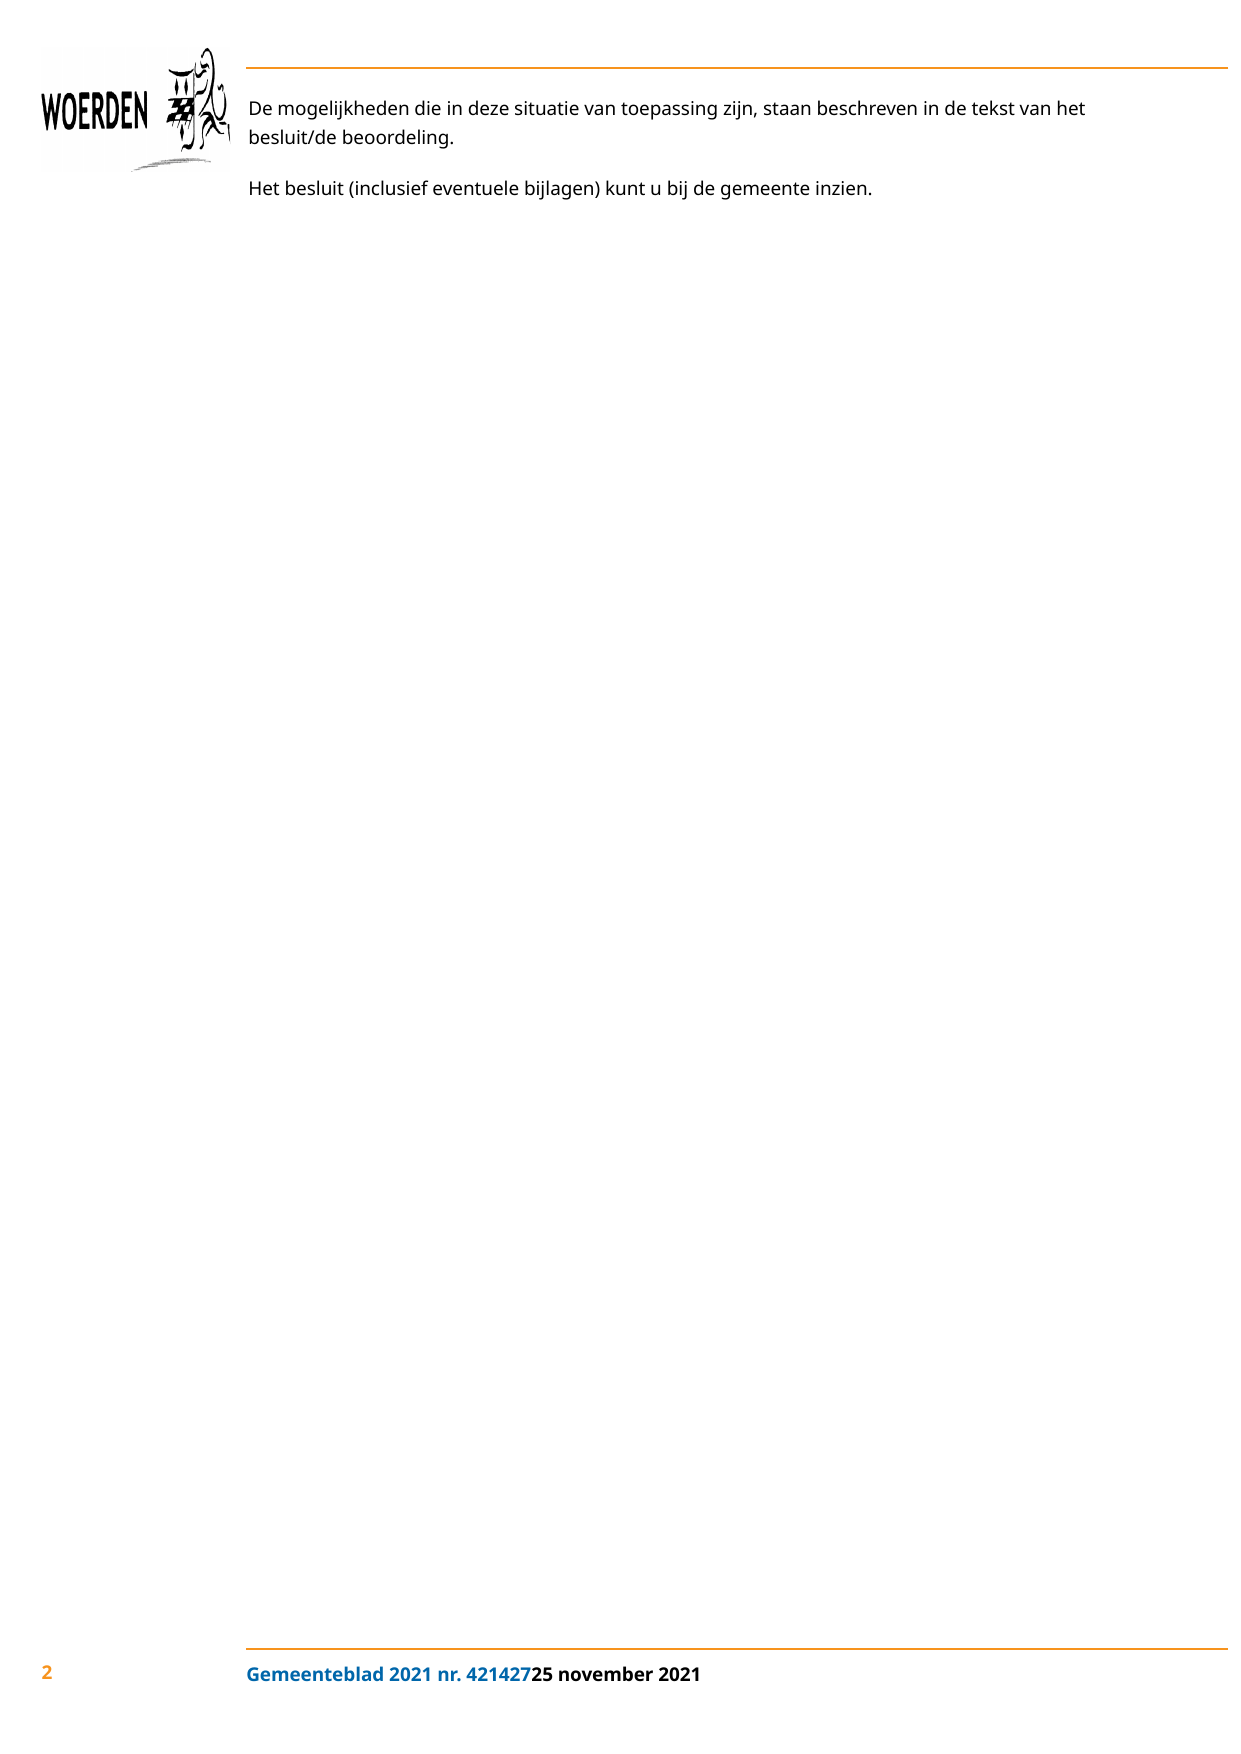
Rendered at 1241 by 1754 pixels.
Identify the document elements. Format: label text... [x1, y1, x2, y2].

text Het besluit (inclusief eventuele bijlagen) kunt u bij de gemeente inzien. [248, 175, 1152, 201]
picture [41, 47, 231, 172]
text De mogelijkheden die in deze situatie van toepassing zijn, staan beschreven in de tekst van het besluit/de beoordeling. [248, 95, 1152, 150]
